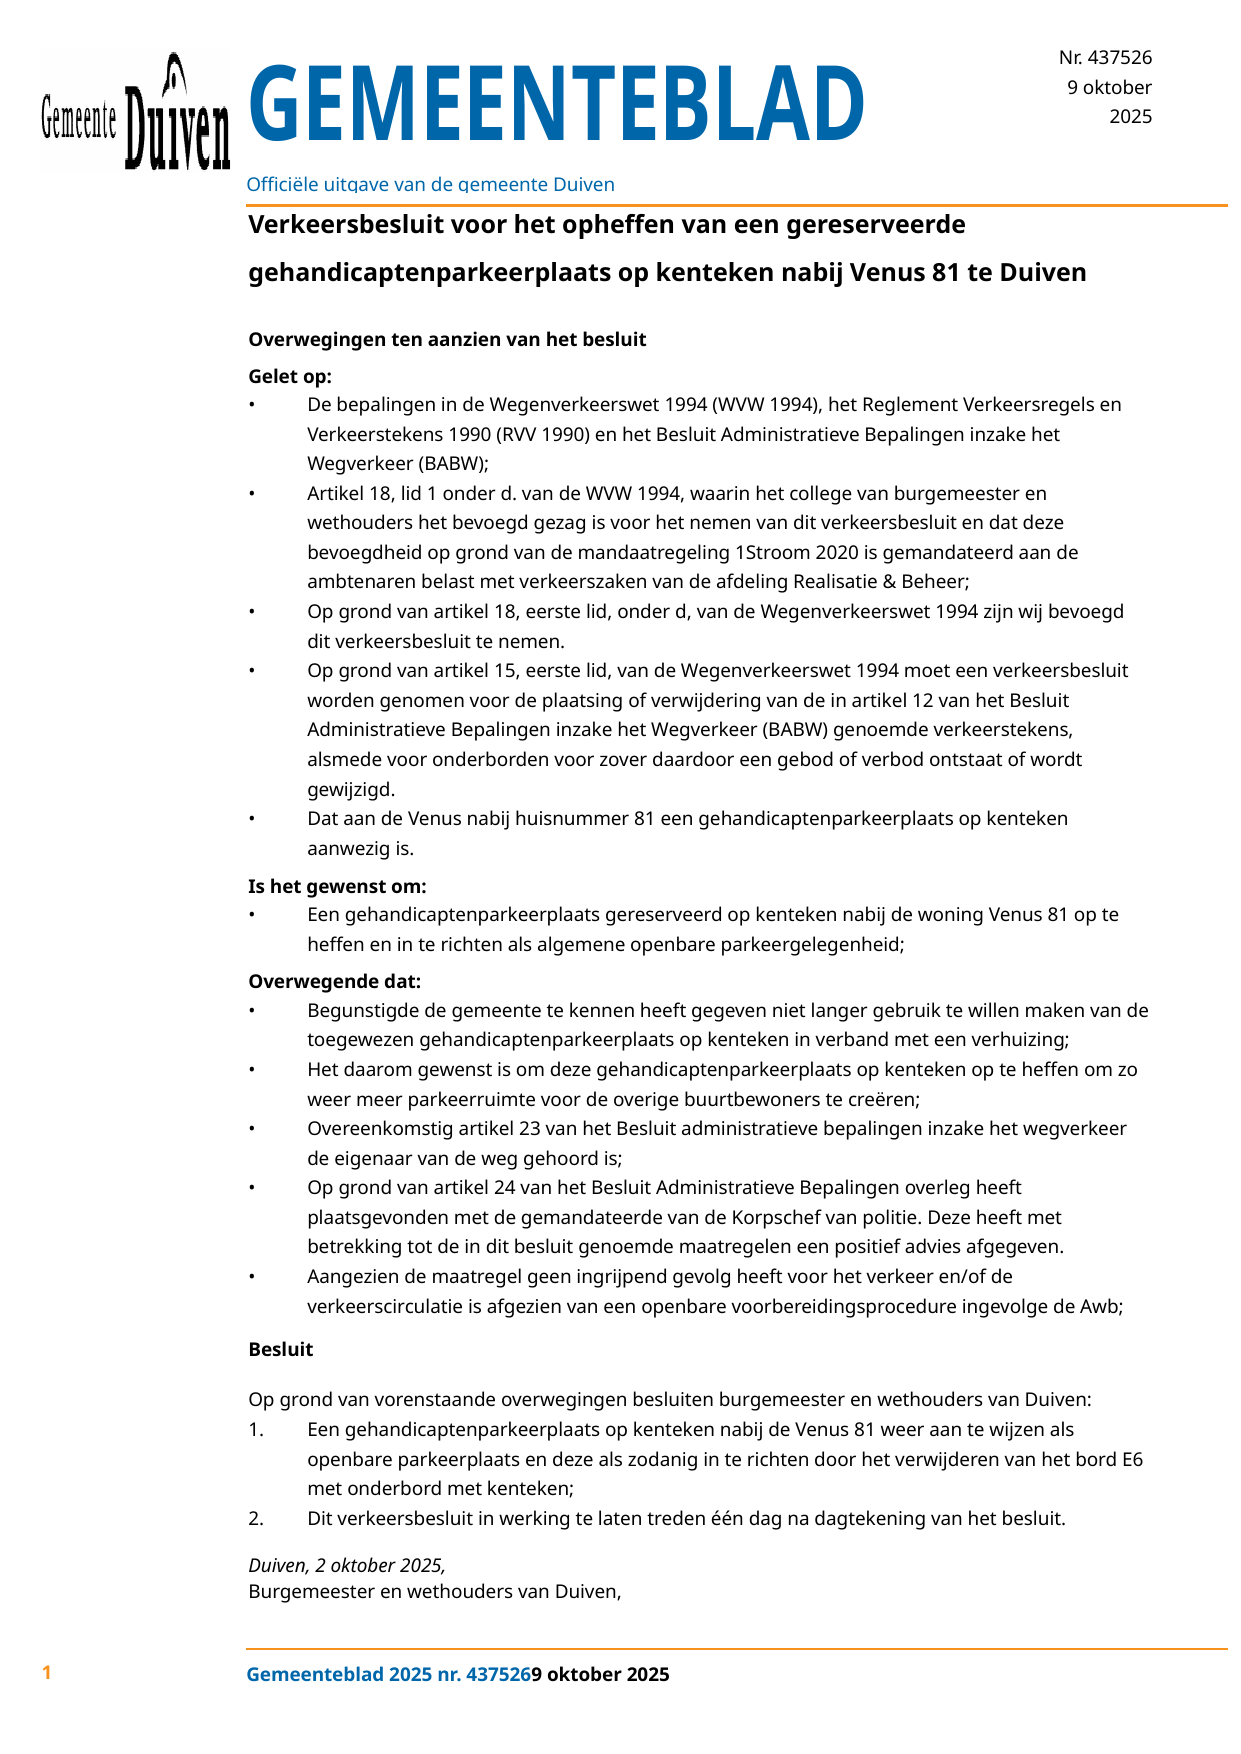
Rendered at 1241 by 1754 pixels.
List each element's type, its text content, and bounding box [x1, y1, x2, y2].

list Dat aan de Venus nabij huisnummer 81 een gehandicaptenparkeerplaats op kenteken aanwezig is. [248, 805, 1152, 861]
text Gelet op: [248, 363, 1152, 389]
text Op grond van vorenstaande overwegingen besluiten burgemeester en wethouders van Duiven: [248, 1387, 1152, 1412]
list De bepalingen in de Wegenverkeerswet 1994 (WVW 1994), het Reglement Verkeersregels en Verkeerstekens 1990 (RVV 1990) en het Besluit Administratieve Bepalingen inzake het Wegverkeer (BABW); [248, 391, 1152, 476]
text Besluit [248, 1336, 1152, 1362]
list Een gehandicaptenparkeerplaats op kenteken nabij de Venus 81 weer aan te wijzen als openbare parkeerplaats en deze als zodanig in te richten door het verwijderen van het bord E6 met onderbord met kenteken; [248, 1416, 1152, 1501]
list Dit verkeersbesluit in werking te laten treden één dag na dagtekening van het besluit. [248, 1505, 1152, 1531]
list Op grond van artikel 18, eerste lid, onder d, van de Wegenverkeerswet 1994 zijn wij bevoegd dit verkeersbesluit te nemen. [248, 598, 1152, 654]
picture [41, 47, 231, 172]
text Overwegende dat: [248, 969, 1152, 994]
list Een gehandicaptenparkeerplaats gereserveerd op kenteken nabij de woning Venus 81 op te heffen en in te richten als algemene openbare parkeergelegenheid; [248, 901, 1152, 957]
list Het daarom gewenst is om deze gehandicaptenparkeerplaats op kenteken op te heffen om zo weer meer parkeerruimte voor de overige buurtbewoners te creëren; [248, 1056, 1152, 1112]
text Is het gewenst om: [248, 873, 1152, 899]
text Overwegingen ten aanzien van het besluit [248, 326, 1152, 352]
list Overeenkomstig artikel 23 van het Besluit administratieve bepalingen inzake het wegverkeer de eigenaar van de weg gehoord is; [248, 1115, 1152, 1171]
list Op grond van artikel 24 van het Besluit Administratieve Bepalingen overleg heeft plaatsgevonden met de gemandateerde van de Korpschef van politie. Deze heeft met betrekking tot de in dit besluit genoemde maatregelen een positief advies afgegeven. [248, 1174, 1152, 1259]
list Begunstigde de gemeente te kennen heeft gegeven niet langer gebruik te willen maken van de toegewezen gehandicaptenparkeerplaats op kenteken in verband met een verhuizing; [248, 997, 1152, 1052]
text Duiven, 2 oktober 2025, [248, 1553, 1152, 1578]
list Op grond van artikel 15, eerste lid, van de Wegenverkeerswet 1994 moet een verkeersbesluit worden genomen voor de plaatsing of verwijdering van de in artikel 12 van het Besluit Administratieve Bepalingen inzake het Wegverkeer (BABW) genoemde verkeerstekens, alsmede voor onderborden voor zover daardoor een gebod of verbod ontstaat of wordt gewijzigd. [248, 657, 1152, 802]
list Artikel 18, lid 1 onder d. van de WVW 1994, waarin het college van burgemeester en wethouders het bevoegd gezag is voor het nemen van dit verkeersbesluit en dat deze bevoegdheid op grond van de mandaatregeling 1Stroom 2020 is gemandateerd aan de ambtenaren belast met verkeerszaken van de afdeling Realisatie & Beheer; [248, 480, 1152, 594]
text Verkeersbesluit voor het opheffen van een gereserveerde gehandicaptenparkeerplaats op kenteken nabij Venus 81 te Duiven [248, 207, 1152, 288]
list Aangezien de maatregel geen ingrijpend gevolg heeft voor het verkeer en/of de verkeerscirculatie is afgezien van een openbare voorbereidingsprocedure ingevolge de Awb; [248, 1263, 1152, 1319]
text Burgemeester en wethouders van Duiven, [248, 1578, 1152, 1604]
